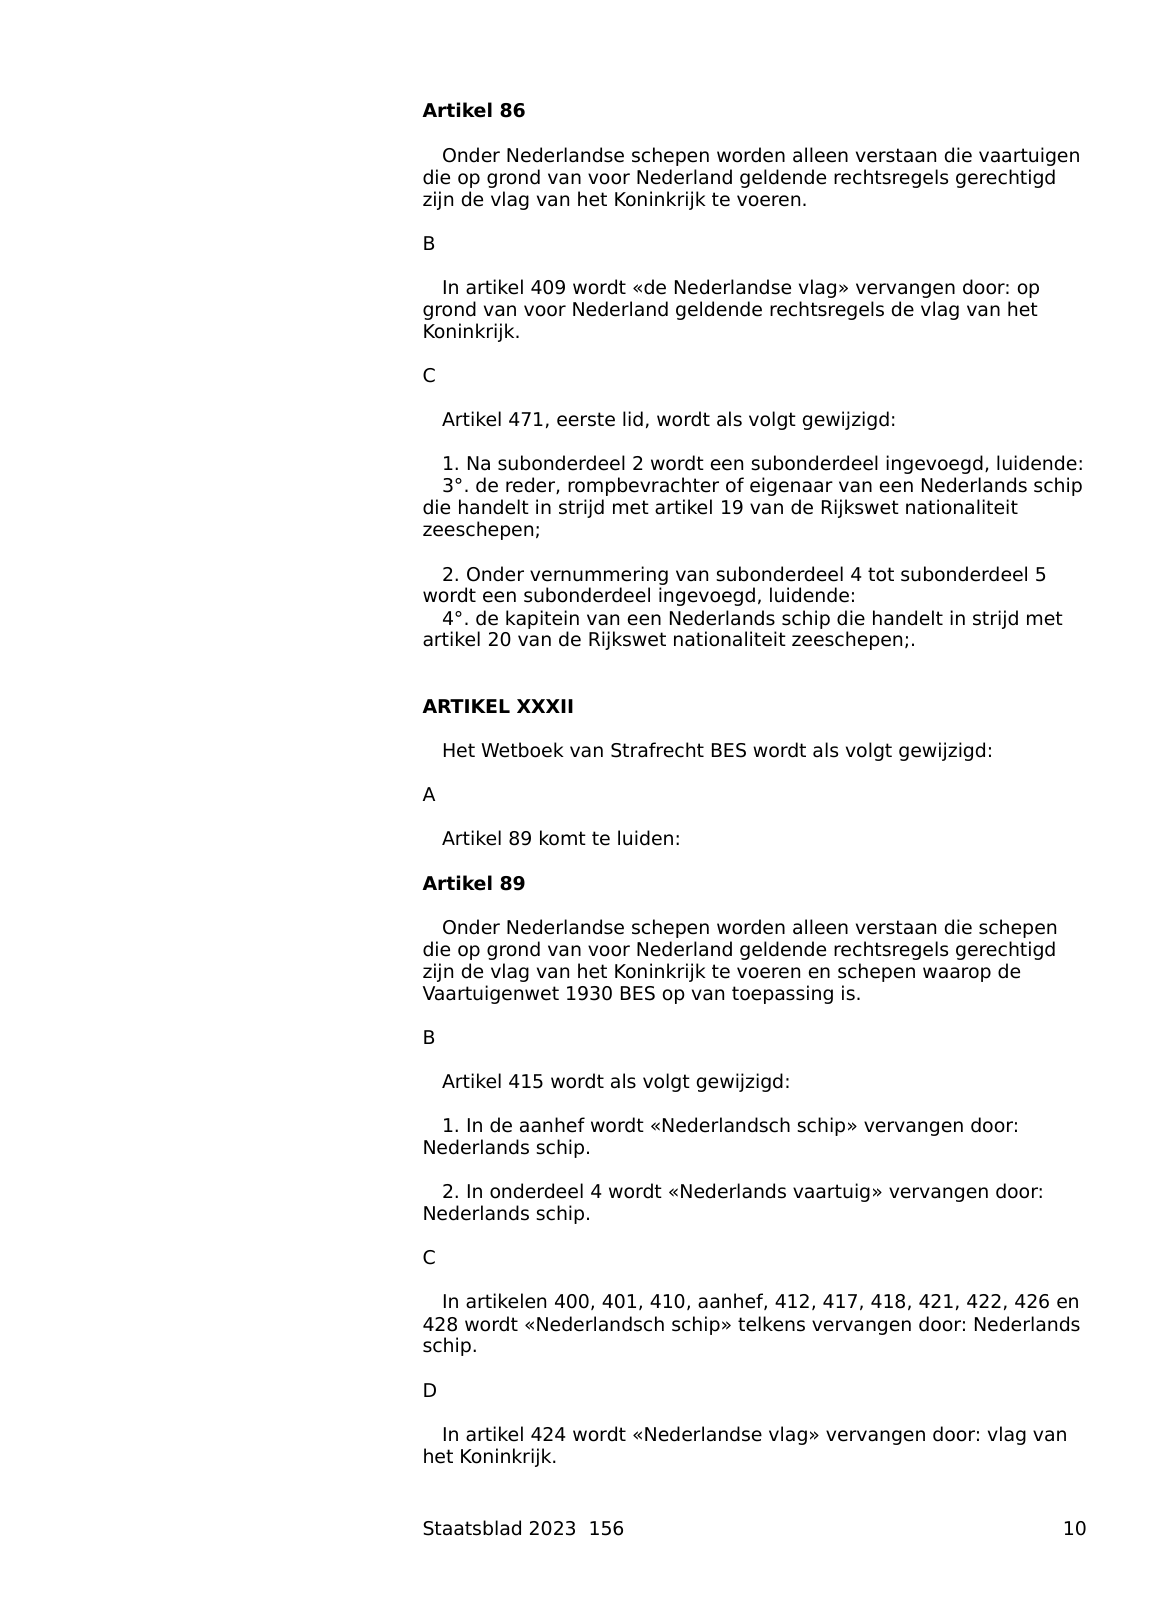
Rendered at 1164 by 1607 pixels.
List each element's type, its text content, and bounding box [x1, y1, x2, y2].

subtitle Artikel 86 [422, 100, 1087, 122]
text In artikelen 400, 401, 410, aanhef, 412, 417, 418, 421, 422, 426 en 428 wordt «Nederlandsch schip» telkens vervangen door: Nederlands schip. [422, 1291, 1087, 1357]
text Onder Nederlandse schepen worden alleen verstaan die vaartuigen die op grond van voor Nederland geldende rechtsregels gerechtigd zijn de vlag van het Koninkrijk te voeren. [422, 144, 1087, 211]
text D [422, 1379, 1087, 1402]
subtitle Artikel 89 [422, 872, 1087, 894]
text C [422, 1247, 1087, 1269]
text B [422, 233, 1087, 255]
subtitle ARTIKEL XXXII [422, 696, 1087, 718]
text 1. In de aanhef wordt «Nederlandsch schip» vervangen door: Nederlands schip. [422, 1115, 1087, 1159]
text C [422, 365, 1087, 387]
text Het Wetboek van Strafrecht BES wordt als volgt gewijzigd: [422, 740, 1087, 762]
text Artikel 415 wordt als volgt gewijzigd: [422, 1071, 1087, 1093]
text B [422, 1027, 1087, 1049]
text A [422, 784, 1087, 806]
text 2. In onderdeel 4 wordt «Nederlands vaartuig» vervangen door: Nederlands schip. [422, 1181, 1087, 1225]
text Artikel 89 komt te luiden: [422, 828, 1087, 850]
text Onder Nederlandse schepen worden alleen verstaan die schepen die op grond van voor Nederland geldende rechtsregels gerechtigd zijn de vlag van het Koninkrijk te voeren en schepen waarop de Vaartuigenwet 1930 BES op van toepassing is. [422, 917, 1087, 1004]
text 2. Onder vernummering van subonderdeel 4 tot subonderdeel 5 wordt een subonderdeel ingevoegd, luidende: [422, 563, 1087, 607]
text 4°. de kapitein van een Nederlands schip die handelt in strijd met artikel 20 van de Rijkswet nationaliteit zeeschepen;. [422, 607, 1087, 651]
text In artikel 424 wordt «Nederlandse vlag» vervangen door: vlag van het Koninkrijk. [422, 1424, 1087, 1468]
text 1. Na subonderdeel 2 wordt een subonderdeel ingevoegd, luidende: [422, 453, 1087, 475]
text In artikel 409 wordt «de Nederlandse vlag» vervangen door: op grond van voor Nederland geldende rechtsregels de vlag van het Koninkrijk. [422, 277, 1087, 343]
text 3°. de reder, rompbevrachter of eigenaar van een Nederlands schip die handelt in strijd met artikel 19 van de Rijkswet nationaliteit zeeschepen; [422, 475, 1087, 541]
text Artikel 471, eerste lid, wordt als volgt gewijzigd: [422, 409, 1087, 431]
